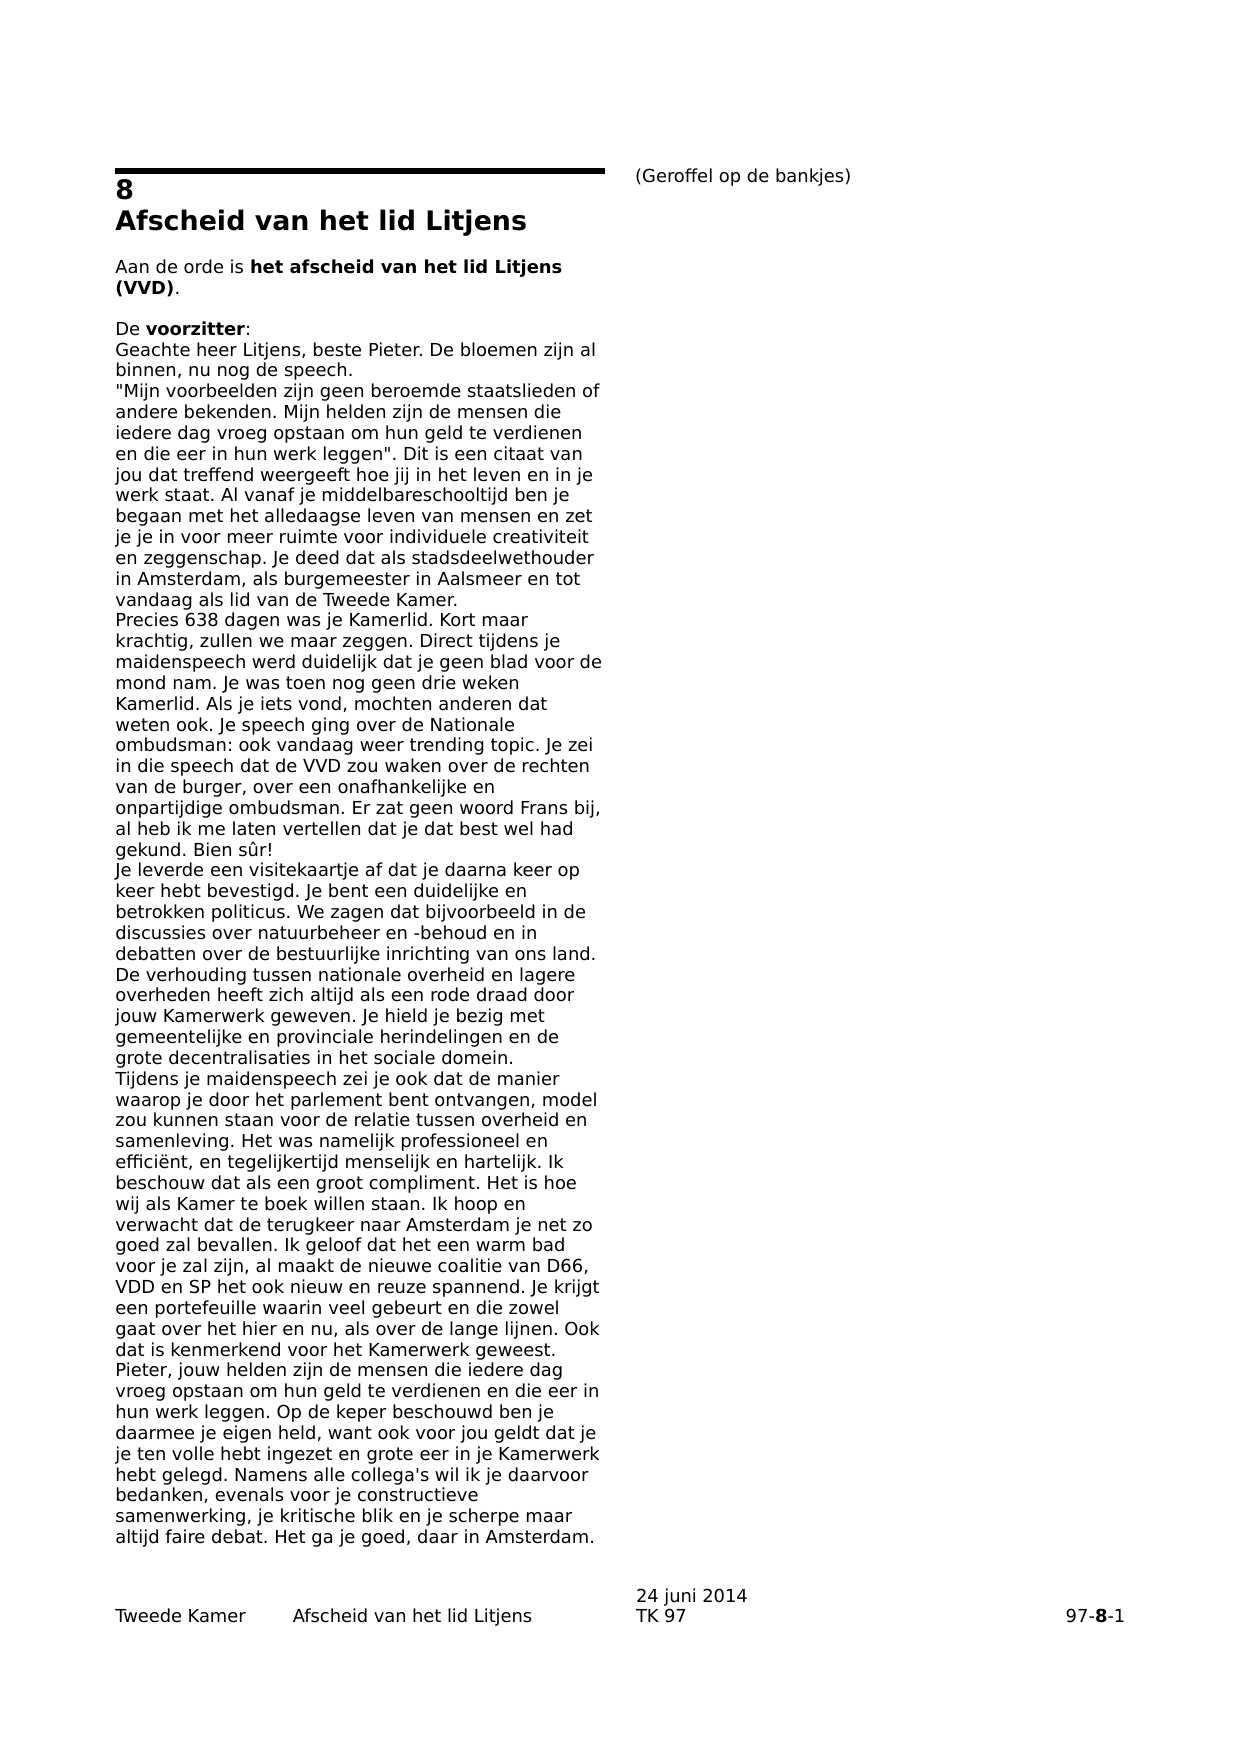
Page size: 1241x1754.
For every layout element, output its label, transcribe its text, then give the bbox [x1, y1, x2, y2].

text Pieter, jouw helden zijn de mensen die iedere dag vroeg opstaan om hun geld te verdienen en die eer in hun werk leggen. Op de keper beschouwd ben je daarmee je eigen held, want ook voor jou geldt dat je je ten volle hebt ingezet en grote eer in je Kamerwerk hebt gelegd. Namens alle collega's wil ik je daarvoor bedanken, evenals voor je constructieve samenwerking, je kritische blik en je scherpe maar altijd faire debat. Het ga je goed, daar in Amsterdam. [115, 1360, 605, 1548]
text (Geroffel op de bankjes) [635, 165, 1125, 186]
title 8 Afscheid van het lid Litjens [115, 174, 605, 237]
text Geachte heer Litjens, beste Pieter. De bloemen zijn al binnen, nu nog de speech. [115, 339, 605, 381]
text De voorzitter: [115, 318, 605, 339]
text Tijdens je maidenspeech zei je ook dat de manier waarop je door het parlement bent ontvangen, model zou kunnen staan voor de relatie tussen overheid en samenleving. Het was namelijk professioneel en efficiënt, en tegelijkertijd menselijk en hartelijk. Ik beschouw dat als een groot compliment. Het is hoe wij als Kamer te boek willen staan. Ik hoop en verwacht dat de terugkeer naar Amsterdam je net zo goed zal bevallen. Ik geloof dat het een warm bad voor je zal zijn, al maakt de nieuwe coalitie van D66, VDD en SP het ook nieuw en reuze spannend. Je krijgt een portefeuille waarin veel gebeurt en die zowel gaat over het hier en nu, als over de lange lijnen. Ook dat is kenmerkend voor het Kamerwerk geweest. [115, 1068, 605, 1360]
text Aan de orde is het afscheid van het lid Litjens (VVD). [115, 257, 605, 298]
text "Mijn voorbeelden zijn geen beroemde staatslieden of andere bekenden. Mijn helden zijn de mensen die iedere dag vroeg opstaan om hun geld te verdienen en die eer in hun werk leggen". Dit is een citaat van jou dat treffend weergeeft hoe jij in het leven en in je werk staat. Al vanaf je middelbareschooltijd ben je begaan met het alledaagse leven van mensen en zet je je in voor meer ruimte voor individuele creativiteit en zeggenschap. Je deed dat als stadsdeelwethouder in Amsterdam, als burgemeester in Aalsmeer en tot vandaag als lid van de Tweede Kamer. [115, 381, 605, 610]
text Precies 638 dagen was je Kamerlid. Kort maar krachtig, zullen we maar zeggen. Direct tijdens je maidenspeech werd duidelijk dat je geen blad voor de mond nam. Je was toen nog geen drie weken Kamerlid. Als je iets vond, mochten anderen dat weten ook. Je speech ging over de Nationale ombudsman: ook vandaag weer trending topic. Je zei in die speech dat de VVD zou waken over de rechten van de burger, over een onafhankelijke en onpartijdige ombudsman. Er zat geen woord Frans bij, al heb ik me laten vertellen dat je dat best wel had gekund. Bien sûr! [115, 610, 605, 860]
text Je leverde een visitekaartje af dat je daarna keer op keer hebt bevestigd. Je bent een duidelijke en betrokken politicus. We zagen dat bijvoorbeeld in de discussies over natuurbeheer en -behoud en in debatten over de bestuurlijke inrichting van ons land. De verhouding tussen nationale overheid en lagere overheden heeft zich altijd als een rode draad door jouw Kamerwerk geweven. Je hield je bezig met gemeentelijke en provinciale herindelingen en de grote decentralisaties in het sociale domein. [115, 860, 605, 1068]
